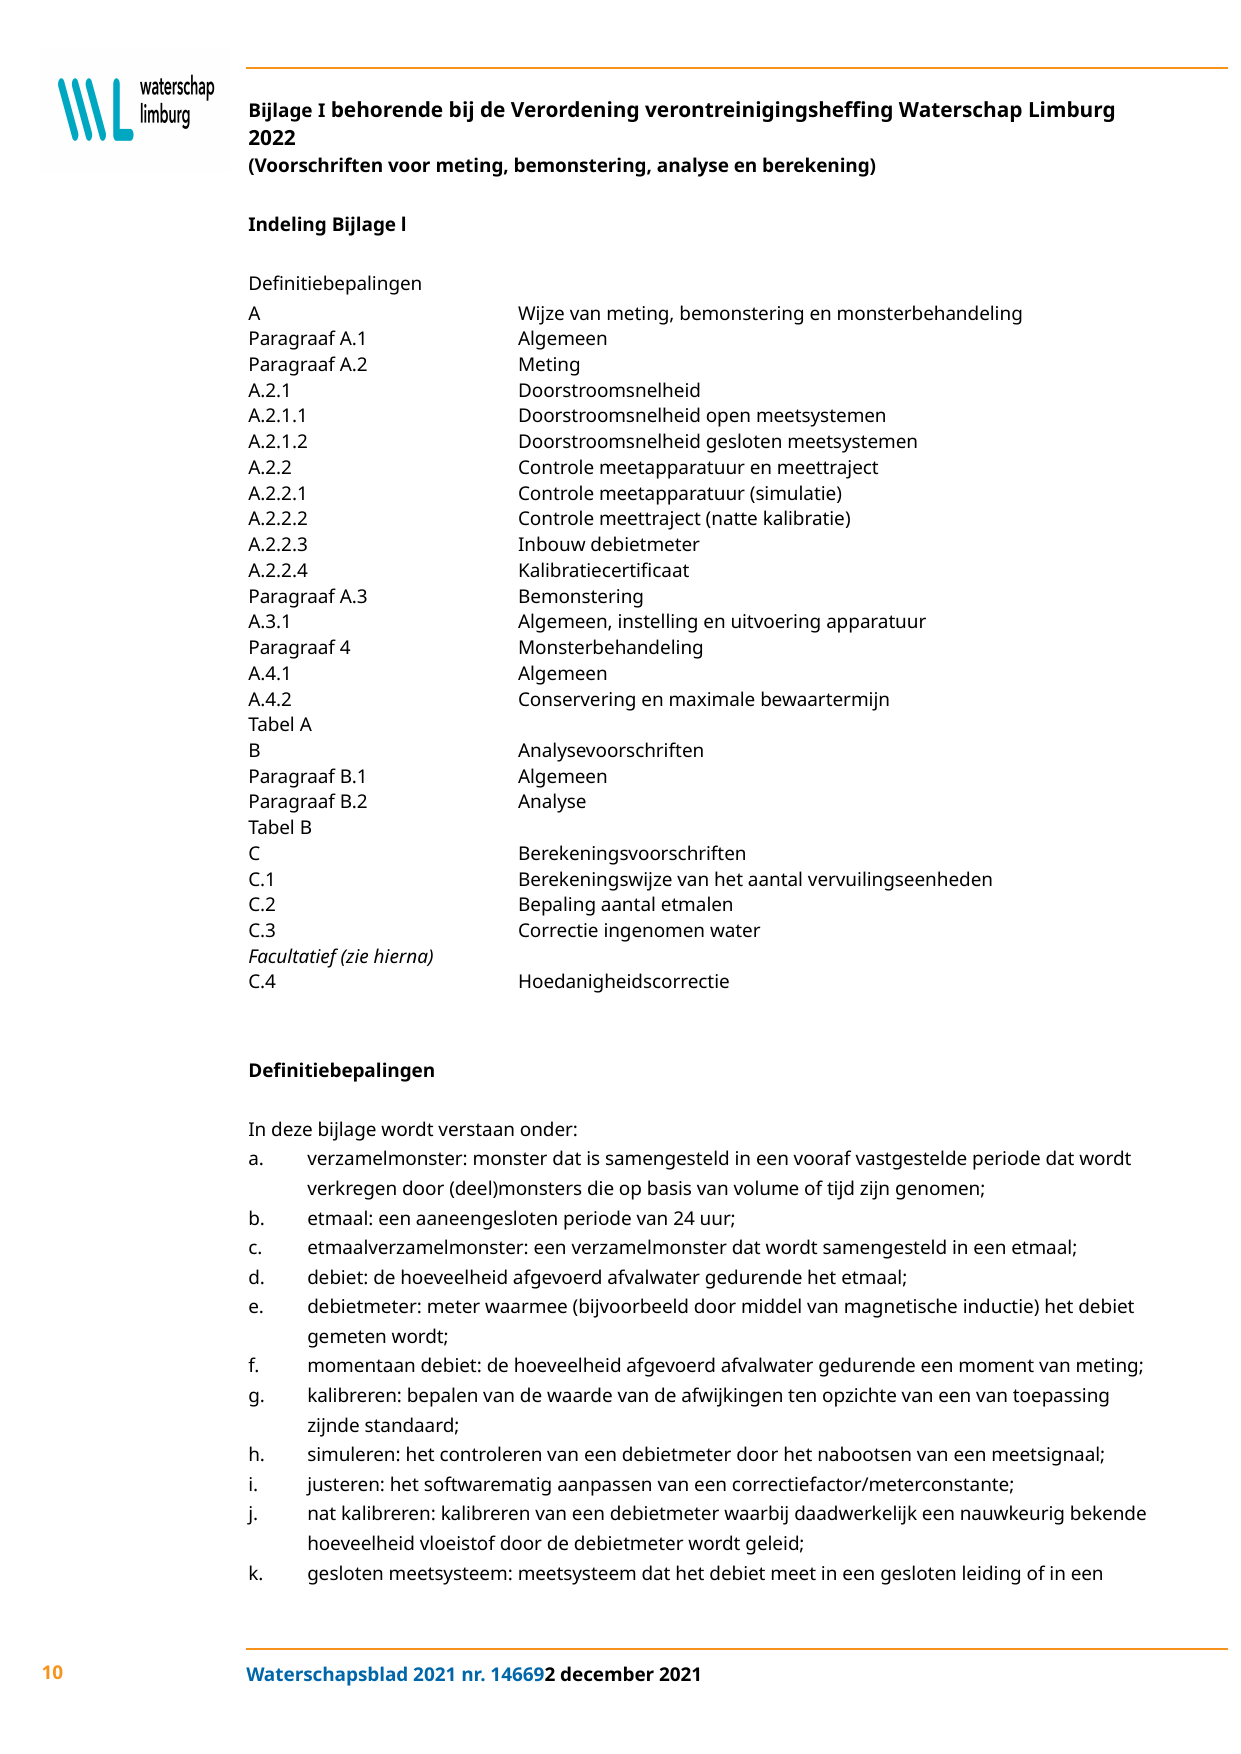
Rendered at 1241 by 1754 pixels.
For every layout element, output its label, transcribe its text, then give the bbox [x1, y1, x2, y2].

table_cell A.2.2.2 [248, 506, 518, 531]
list etmaal: een aaneengesloten periode van 24 uur; [248, 1205, 1152, 1231]
text In deze bijlage wordt verstaan onder: [248, 1116, 1152, 1142]
table_cell Meting [518, 351, 1152, 377]
table_cell Bemonstering [518, 583, 1152, 608]
table_cell C.2 [248, 892, 518, 917]
table_cell C [248, 840, 518, 866]
table_cell Correctie ingenomen water [518, 917, 1152, 943]
table_cell A.2.1 [248, 377, 518, 403]
table_cell Algemeen [518, 660, 1152, 686]
table_cell A.2.1.1 [248, 403, 518, 428]
table_cell Algemeen, instelling en uitvoering apparatuur [518, 609, 1152, 634]
table_cell Paragraaf 4 [248, 634, 518, 660]
table_header Wijze van meting, bemonstering en monsterbehandeling [518, 300, 1152, 326]
table_cell Kalibratiecertificaat [518, 557, 1152, 583]
table_cell A.2.2.1 [248, 480, 518, 506]
list simuleren: het controleren van een debietmeter door het nabootsen van een meetsignaal; [248, 1441, 1152, 1467]
table_cell Controle meetapparatuur (simulatie) [518, 480, 1152, 506]
list etmaalverzamelmonster: een verzamelmonster dat wordt samengesteld in een etmaal; [248, 1234, 1152, 1260]
table_cell B [248, 737, 518, 763]
text Indeling Bijlage l [248, 211, 1152, 237]
list justeren: het softwarematig aanpassen van een correctiefactor/meterconstante; [248, 1471, 1152, 1497]
list verzamelmonster: monster dat is samengesteld in een vooraf vastgestelde periode dat wordt verkregen door (deel)monsters die op basis van volume of tijd zijn genomen; [248, 1146, 1152, 1201]
table_cell Paragraaf B.1 [248, 763, 518, 789]
table_cell C.3 [248, 917, 518, 943]
table_cell [518, 814, 1152, 840]
table_cell C.1 [248, 866, 518, 892]
table_cell A.4.1 [248, 660, 518, 686]
picture [41, 47, 231, 172]
table_cell Hoedanigheidscorrectie [518, 969, 1152, 994]
table_cell [518, 711, 1152, 737]
table_cell Tabel A [248, 711, 518, 737]
table_cell Doorstroomsnelheid [518, 377, 1152, 403]
table_cell Algemeen [518, 326, 1152, 351]
text Definitiebepalingen [248, 1057, 1152, 1083]
table_cell C.4 [248, 969, 518, 994]
list kalibreren: bepalen van de waarde van de afwijkingen ten opzichte van een van toepassing zijnde standaard; [248, 1382, 1152, 1438]
text Bijlage I behorende bij de Verordening verontreinigingsheffing Waterschap Limburg 2022 [248, 95, 1152, 152]
table_cell Inbouw debietmeter [518, 531, 1152, 557]
table_cell A.4.2 [248, 686, 518, 711]
table_cell Berekeningswijze van het aantal vervuilingseenheden [518, 866, 1152, 892]
table_cell Controle meettraject (natte kalibratie) [518, 506, 1152, 531]
list momentaan debiet: de hoeveelheid afgevoerd afvalwater gedurende een moment van meting; [248, 1353, 1152, 1378]
table_cell A.2.1.2 [248, 429, 518, 454]
table_cell Conservering en maximale bewaartermijn [518, 686, 1152, 711]
table_cell Analyse [518, 789, 1152, 814]
table_cell A.2.2.4 [248, 557, 518, 583]
list gesloten meetsysteem: meetsysteem dat het debiet meet in een gesloten leiding of in een [248, 1560, 1152, 1586]
text (Voorschriften voor meting, bemonstering, analyse en berekening) [248, 152, 1152, 177]
table_cell Paragraaf A.2 [248, 351, 518, 377]
table_cell Paragraaf A.1 [248, 326, 518, 351]
table_cell Doorstroomsnelheid open meetsystemen [518, 403, 1152, 428]
table_cell Bepaling aantal etmalen [518, 892, 1152, 917]
table_cell Doorstroomsnelheid gesloten meetsystemen [518, 429, 1152, 454]
table_cell A.2.2 [248, 454, 518, 480]
table_header A [248, 300, 518, 326]
table_cell Paragraaf A.3 [248, 583, 518, 608]
table_cell Facultatief (zie hierna) [248, 943, 1152, 969]
table_cell Tabel B [248, 814, 518, 840]
list debietmeter: meter waarmee (bijvoorbeeld door middel van magnetische inductie) het debiet gemeten wordt; [248, 1293, 1152, 1349]
table_cell A.2.2.3 [248, 531, 518, 557]
table_cell Monsterbehandeling [518, 634, 1152, 660]
table_cell Analysevoorschriften [518, 737, 1152, 763]
table_cell Berekeningsvoorschriften [518, 840, 1152, 866]
list debiet: de hoeveelheid afgevoerd afvalwater gedurende het etmaal; [248, 1264, 1152, 1290]
table_cell Paragraaf B.2 [248, 789, 518, 814]
table_cell Controle meetapparatuur en meettraject [518, 454, 1152, 480]
table_cell A.3.1 [248, 609, 518, 634]
list nat kalibreren: kalibreren van een debietmeter waarbij daadwerkelijk een nauwkeurig bekende hoeveelheid vloeistof door de debietmeter wordt geleid; [248, 1501, 1152, 1556]
table_cell Algemeen [518, 763, 1152, 789]
text Definitiebepalingen [248, 270, 1152, 296]
